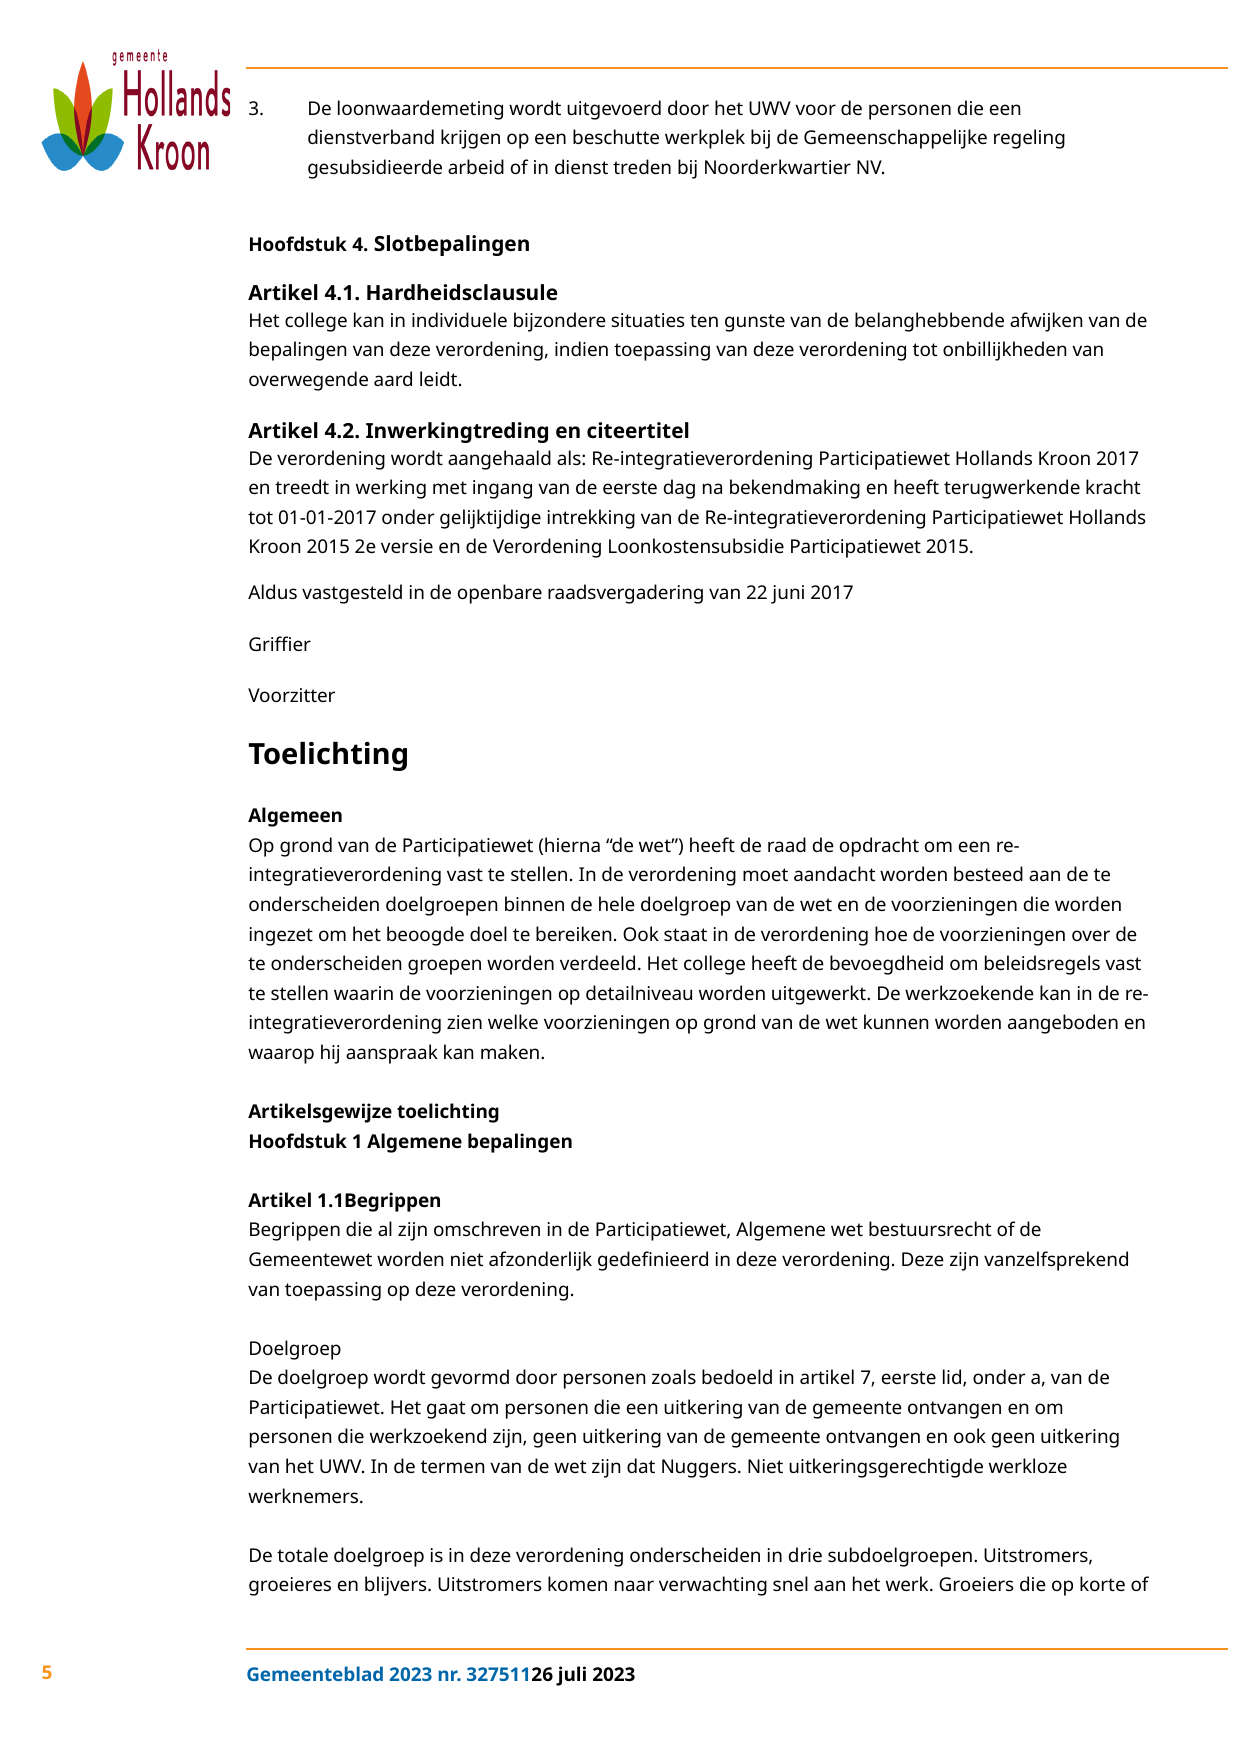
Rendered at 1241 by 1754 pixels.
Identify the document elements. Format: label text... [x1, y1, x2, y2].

picture [41, 47, 231, 172]
text Griffier [248, 631, 1152, 656]
text Artikelsgewijze toelichting [248, 1098, 1152, 1124]
text De doelgroep wordt gevormd door personen zoals bedoeld in artikel 7, eerste lid, onder a, van de Participatiewet. Het gaat om personen die een uitkering van de gemeente ontvangen en om personen die werkzoekend zijn, geen uitkering van de gemeente ontvangen en ook geen uitkering van het UWV. In de termen van de wet zijn dat Nuggers. Niet uitkeringsgerechtigde werkloze werknemers. [248, 1364, 1152, 1509]
text Algemeen [248, 802, 1152, 828]
text Het college kan in individuele bijzondere situaties ten gunste van de belanghebbende afwijken van de bepalingen van deze verordening, indien toepassing van deze verordening tot onbillijkheden van overwegende aard leidt. [248, 307, 1152, 392]
list De loonwaardemeting wordt uitgevoerd door het UWV voor de personen die een dienstverband krijgen op een beschutte werkplek bij de Gemeenschappelijke regeling gesubsidieerde arbeid of in dienst treden bij Noorderkwartier NV. [248, 95, 1152, 180]
text De totale doelgroep is in deze verordening onderscheiden in drie subdoelgroepen. Uitstromers, groeieres en blijvers. Uitstromers komen naar verwachting snel aan het werk. Groeiers die op korte of [248, 1542, 1152, 1597]
text Artikel 4.1. Hardheidsclausule [248, 278, 1152, 307]
text Toelichting [248, 734, 1152, 773]
text Doelgroep [248, 1335, 1152, 1361]
text Hoofdstuk 1 Algemene bepalingen [248, 1128, 1152, 1154]
text Op grond van de Participatiewet (hierna “de wet”) heeft de raad de opdracht om een re-integratieverordening vast te stellen. In de verordening moet aandacht worden besteed aan de te onderscheiden doelgroepen binnen de hele doelgroep van de wet en de voorzieningen die worden ingezet om het beoogde doel te bereiken. Ook staat in de verordening hoe de voorzieningen over de te onderscheiden groepen worden verdeeld. Het college heeft de bevoegdheid om beleidsregels vast te stellen waarin de voorzieningen op detailniveau worden uitgewerkt. De werkzoekende kan in de re-integratieverordening zien welke voorzieningen op grond van de wet kunnen worden aangeboden en waarop hij aanspraak kan maken. [248, 832, 1152, 1065]
text Voorzitter [248, 682, 1152, 708]
text Aldus vastgesteld in de openbare raadsvergadering van 22 juni 2017 [248, 579, 1152, 605]
text Artikel 1.1Begrippen [248, 1187, 1152, 1213]
text Artikel 4.2. Inwerkingtreding en citeertitel [248, 416, 1152, 445]
text Hoofdstuk 4. Slotbepalingen [248, 229, 1152, 258]
text De verordening wordt aangehaald als: Re-integratieverordening Participatiewet Hollands Kroon 2017 en treedt in werking met ingang van de eerste dag na bekendmaking en heeft terugwerkende kracht tot 01-01-2017 onder gelijktijdige intrekking van de Re-integratieverordening Participatiewet Hollands Kroon 2015 2e versie en de Verordening Loonkostensubsidie Participatiewet 2015. [248, 445, 1152, 559]
text Begrippen die al zijn omschreven in de Participatiewet, Algemene wet bestuursrecht of de Gemeentewet worden niet afzonderlijk gedefinieerd in deze verordening. Deze zijn vanzelfsprekend van toepassing op deze verordening. [248, 1217, 1152, 1302]
